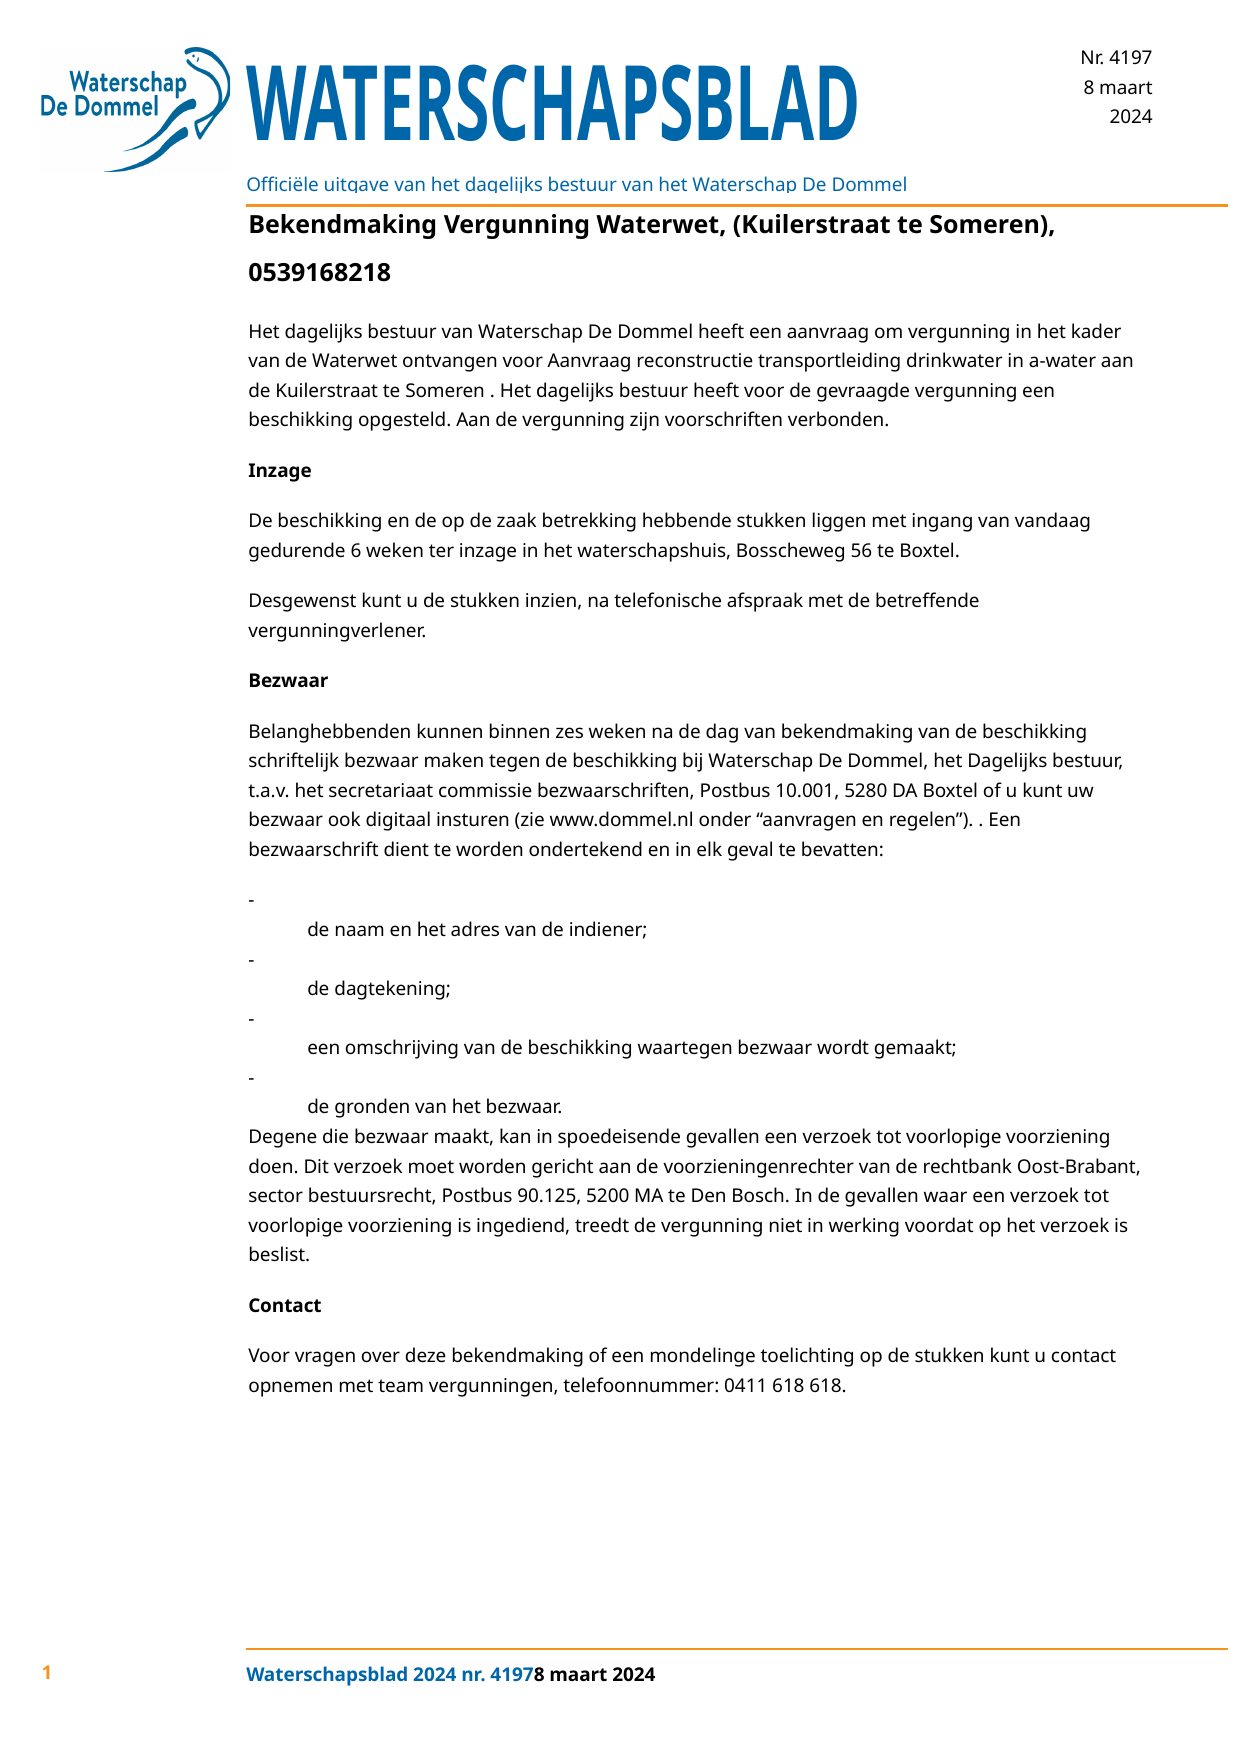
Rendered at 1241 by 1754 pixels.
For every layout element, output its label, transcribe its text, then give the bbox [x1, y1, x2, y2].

picture [45, 99, 51, 111]
text Bezwaar [248, 667, 1152, 693]
text Desgewenst kunt u de stukken inzien, na telefonische afspraak met de betreffende vergunningverlener. [248, 587, 1152, 643]
text Voor vragen over deze bekendmaking of een mondelinge toelichting op de stukken kunt u contact opnemen met team vergunningen, telefoonnummer: 0411 618 618. [248, 1342, 1152, 1398]
list de dagtekening; [248, 975, 1152, 1001]
list de naam en het adres van de indiener; [248, 916, 1152, 942]
text Contact [248, 1292, 1152, 1318]
text Het dagelijks bestuur van Waterschap De Dommel heeft een aanvraag om vergunning in het kader van de Waterwet ontvangen voor Aanvraag reconstructie transportleiding drinkwater in a-water aan de Kuilerstraat te Someren . Het dagelijks bestuur heeft voor de gevraagde vergunning een beschikking opgesteld. Aan de vergunning zijn voorschriften verbonden. [248, 318, 1152, 432]
list een omschrijving van de beschikking waartegen bezwaar wordt gemaakt; [248, 1034, 1152, 1060]
text Inzage [248, 457, 1152, 483]
picture [198, 118, 210, 131]
text De beschikking en de op de zaak betrekking hebbende stukken liggen met ingang van vandaag gedurende 6 weken ter inzage in het waterschapshuis, Bosscheweg 56 te Boxtel. [248, 507, 1152, 563]
text Degene die bezwaar maakt, kan in spoedeisende gevallen een verzoek tot voorlopige voorziening doen. Dit verzoek moet worden gericht aan de voorzieningenrechter van de rechtbank Oost-Brabant, sector bestuursrecht, Postbus 90.125, 5200 MA te Den Bosch. In de gevallen waar een verzoek tot voorlopige voorziening is ingediend, treedt de vergunning niet in werking voordat op het verzoek is beslist. [248, 1123, 1152, 1267]
list de gronden van het bezwaar. [248, 1094, 1152, 1119]
picture [41, 47, 231, 172]
text Belanghebbenden kunnen binnen zes weken na de dag van bekendmaking van de beschikking schriftelijk bezwaar maken tegen de beschikking bij Waterschap De Dommel, het Dagelijks bestuur, t.a.v. het secretariaat commissie bezwaarschriften, Postbus 10.001, 5280 DA Boxtel of u kunt uw bezwaar ook digitaal insturen (zie www.dommel.nl onder “aanvragen en regelen”). . Een bezwaarschrift dient te worden ondertekend en in elk geval te bevatten: [248, 718, 1152, 862]
picture [204, 47, 231, 76]
text Bekendmaking Vergunning Waterwet, (Kuilerstraat te Someren), 0539168218 [248, 207, 1152, 288]
